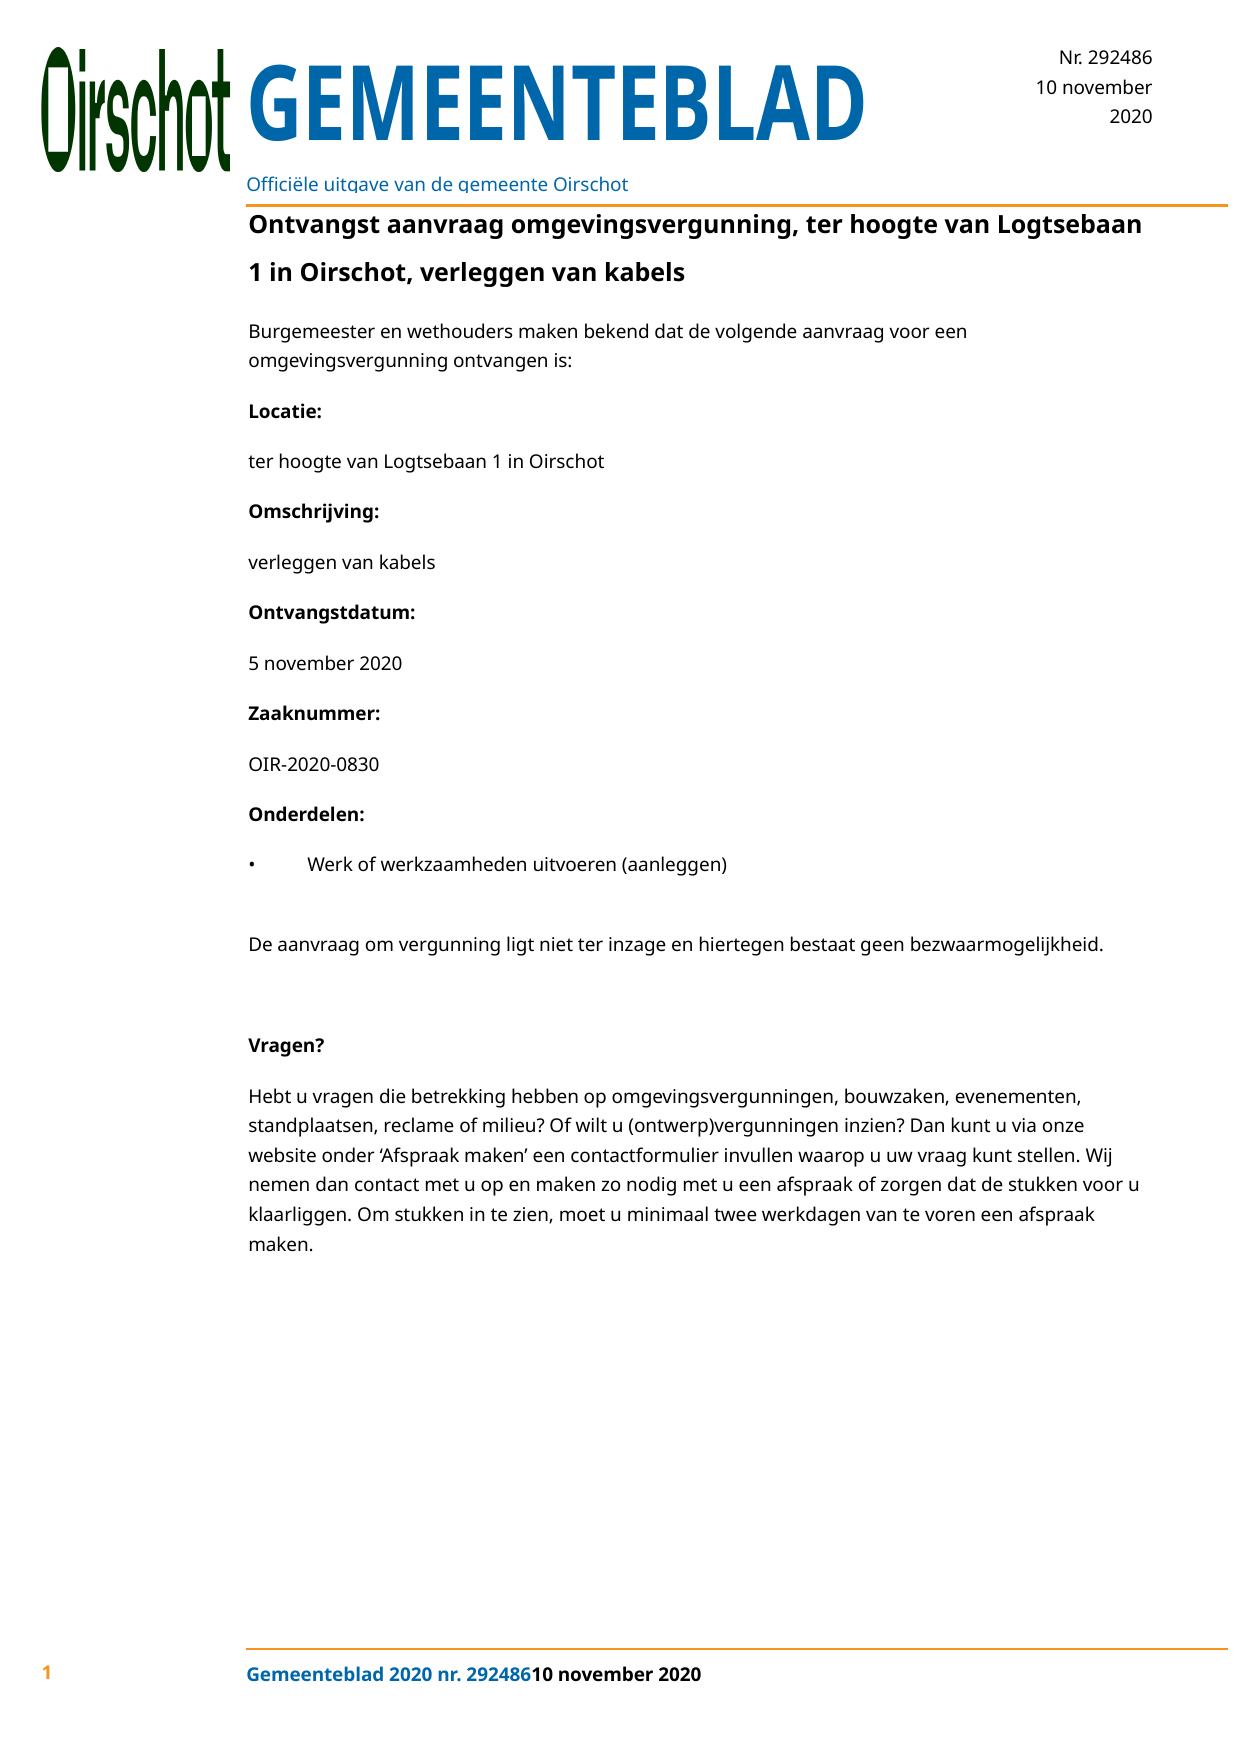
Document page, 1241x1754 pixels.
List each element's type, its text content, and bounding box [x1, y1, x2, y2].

text Burgemeester en wethouders maken bekend dat de volgende aanvraag voor een omgevingsvergunning ontvangen is: [248, 318, 1152, 373]
picture [41, 47, 231, 172]
text Omschrijving: [248, 499, 1152, 524]
text Ontvangst aanvraag omgevingsvergunning, ter hoogte van Logtsebaan 1 in Oirschot, verleggen van kabels [248, 207, 1152, 288]
text verleggen van kabels [248, 549, 1152, 575]
text 5 november 2020 [248, 650, 1152, 676]
text Ontvangstdatum: [248, 599, 1152, 625]
text Zaaknummer: [248, 700, 1152, 726]
text Hebt u vragen die betrekking hebben op omgevingsvergunningen, bouwzaken, evenementen, standplaatsen, reclame of milieu? Of wilt u (ontwerp)vergunningen inzien? Dan kunt u via onze website onder ‘Afspraak maken’ een contactformulier invullen waarop u uw vraag kunt stellen. Wij nemen dan contact met u op en maken zo nodig met u een afspraak of zorgen dat de stukken voor u klaarliggen. Om stukken in te zien, moet u minimaal twee werkdagen van te voren een afspraak maken. [248, 1083, 1152, 1257]
text OIR-2020-0830 [248, 751, 1152, 777]
text De aanvraag om vergunning ligt niet ter inzage en hiertegen bestaat geen bezwaarmogelijkheid. [248, 932, 1152, 957]
text Onderdelen: [248, 801, 1152, 827]
text Locatie: [248, 398, 1152, 424]
text Vragen? [248, 1032, 1152, 1058]
list Werk of werkzaamheden uitvoeren (aanleggen) [248, 852, 1152, 877]
text ter hoogte van Logtsebaan 1 in Oirschot [248, 448, 1152, 474]
